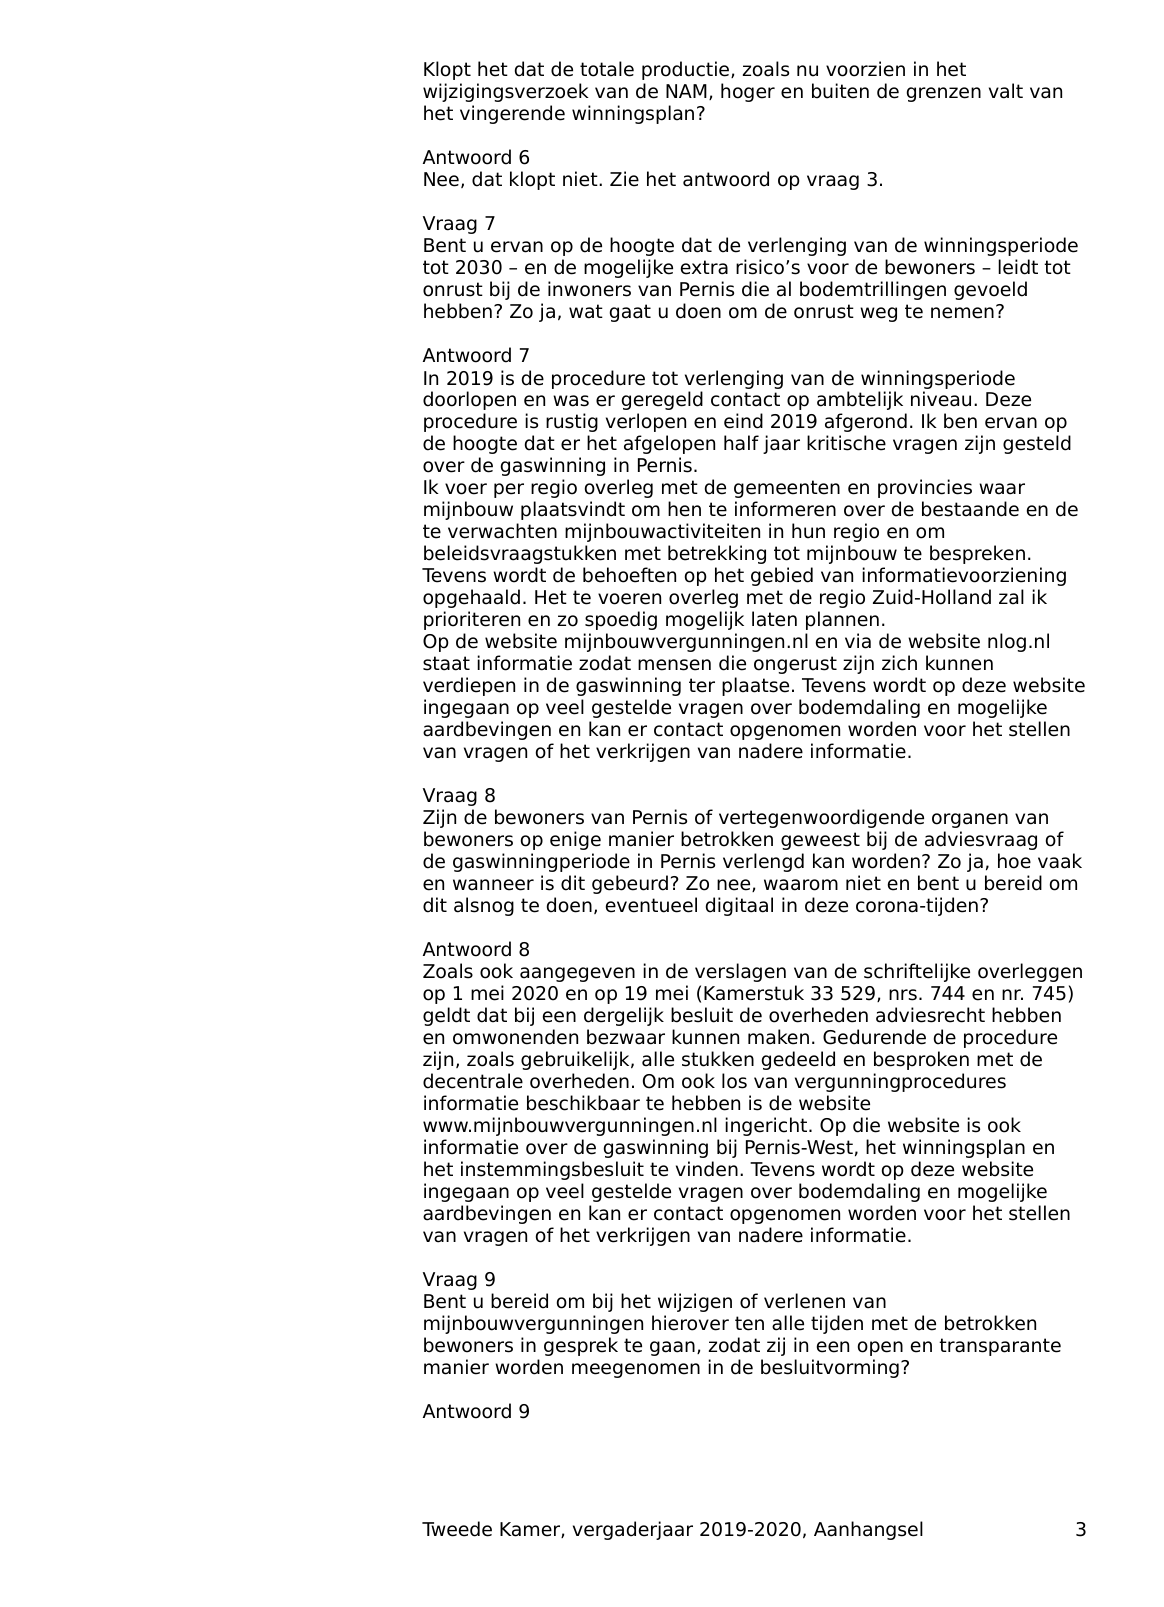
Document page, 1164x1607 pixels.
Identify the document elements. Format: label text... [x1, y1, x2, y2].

text Vraag 9 [422, 1269, 1087, 1291]
text Antwoord 9 [422, 1401, 1087, 1423]
text Vraag 8 [422, 785, 1087, 807]
text Bent u bereid om bij het wijzigen of verlenen van mijnbouwvergunningen hierover ten alle tijden met de betrokken bewoners in gesprek te gaan, zodat zij in een open en transparante manier worden meegenomen in de besluitvorming? [422, 1291, 1087, 1379]
text Antwoord 7 [422, 345, 1087, 367]
text Bent u ervan op de hoogte dat de verlenging van de winningsperiode tot 2030 – en de mogelijke extra risico’s voor de bewoners – leidt tot onrust bij de inwoners van Pernis die al bodemtrillingen gevoeld hebben? Zo ja, wat gaat u doen om de onrust weg te nemen? [422, 235, 1087, 323]
text Ik voer per regio overleg met de gemeenten en provincies waar mijnbouw plaatsvindt om hen te informeren over de bestaande en de te verwachten mijnbouwactiviteiten in hun regio en om beleidsvraagstukken met betrekking tot mijnbouw te bespreken. Tevens wordt de behoeften op het gebied van informatievoorziening opgehaald. Het te voeren overleg met de regio Zuid-Holland zal ik prioriteren en zo spoedig mogelijk laten plannen. [422, 477, 1087, 631]
text Vraag 7 [422, 213, 1087, 235]
text Zijn de bewoners van Pernis of vertegenwoordigende organen van bewoners op enige manier betrokken geweest bij de adviesvraag of de gaswinningperiode in Pernis verlengd kan worden? Zo ja, hoe vaak en wanneer is dit gebeurd? Zo nee, waarom niet en bent u bereid om dit alsnog te doen, eventueel digitaal in deze corona-tijden? [422, 807, 1087, 917]
text Zoals ook aangegeven in de verslagen van de schriftelijke overleggen op 1 mei 2020 en op 19 mei (Kamerstuk 33 529, nrs. 744 en nr. 745) geldt dat bij een dergelijk besluit de overheden adviesrecht hebben en omwonenden bezwaar kunnen maken. Gedurende de procedure zijn, zoals gebruikelijk, alle stukken gedeeld en besproken met de decentrale overheden. Om ook los van vergunningprocedures informatie beschikbaar te hebben is de website www.mijnbouwvergunningen.nl ingericht. Op die website is ook informatie over de gaswinning bij Pernis-West, het winningsplan en het instemmingsbesluit te vinden. Tevens wordt op deze website ingegaan op veel gestelde vragen over bodemdaling en mogelijke aardbevingen en kan er contact opgenomen worden voor het stellen van vragen of het verkrijgen van nadere informatie. [422, 961, 1087, 1247]
text Antwoord 6 [422, 147, 1087, 169]
text Op de website mijnbouwvergunningen.nl en via de website nlog.nl staat informatie zodat mensen die ongerust zijn zich kunnen verdiepen in de gaswinning ter plaatse. Tevens wordt op deze website ingegaan op veel gestelde vragen over bodemdaling en mogelijke aardbevingen en kan er contact opgenomen worden voor het stellen van vragen of het verkrijgen van nadere informatie. [422, 631, 1087, 763]
text Nee, dat klopt niet. Zie het antwoord op vraag 3. [422, 169, 1087, 191]
text In 2019 is de procedure tot verlenging van de winningsperiode doorlopen en was er geregeld contact op ambtelijk niveau. Deze procedure is rustig verlopen en eind 2019 afgerond. Ik ben ervan op de hoogte dat er het afgelopen half jaar kritische vragen zijn gesteld over de gaswinning in Pernis. [422, 367, 1087, 477]
text Antwoord 8 [422, 939, 1087, 961]
text Klopt het dat de totale productie, zoals nu voorzien in het wijzigingsverzoek van de NAM, hoger en buiten de grenzen valt van het vingerende winningsplan? [422, 59, 1087, 125]
